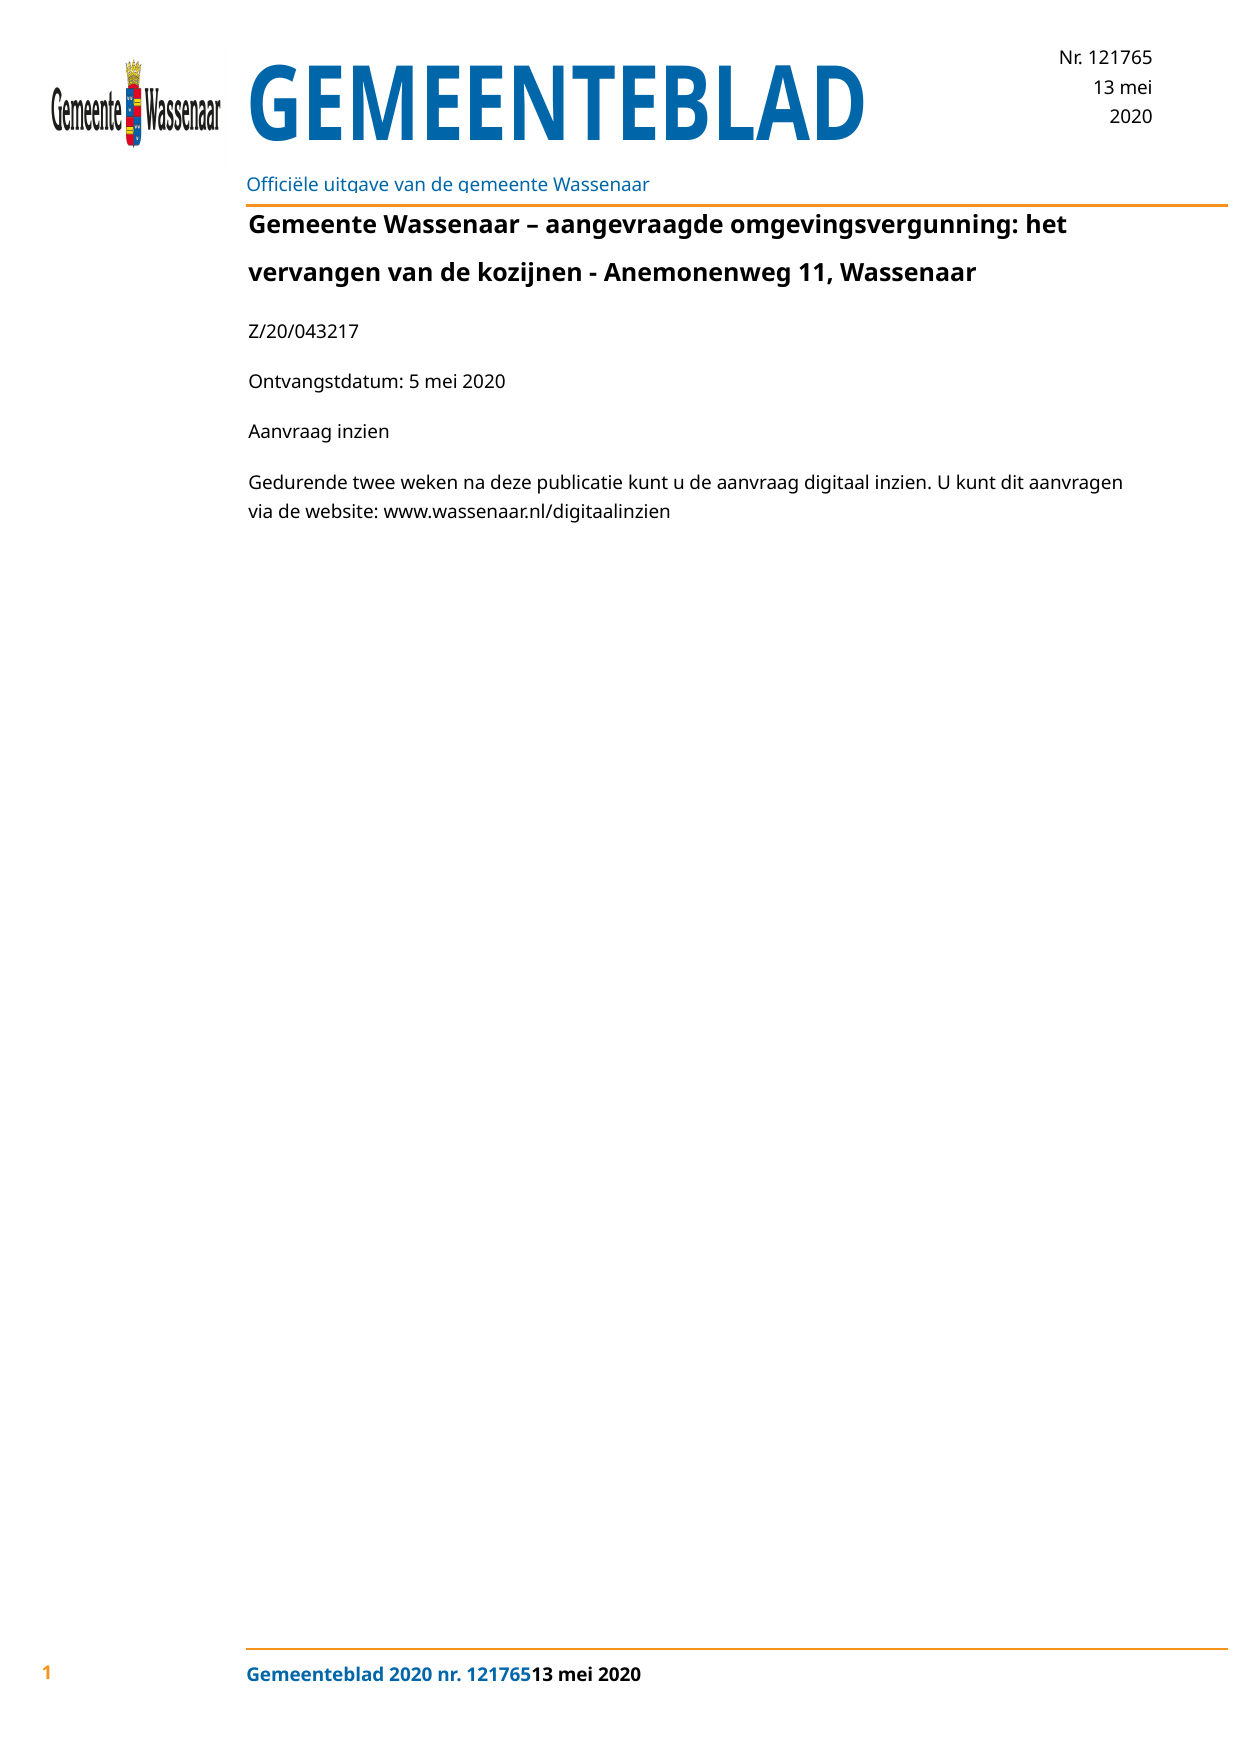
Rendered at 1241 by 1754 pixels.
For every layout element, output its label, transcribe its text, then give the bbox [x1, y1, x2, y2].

picture [41, 47, 231, 172]
text Gedurende twee weken na deze publicatie kunt u de aanvraag digitaal inzien. U kunt dit aanvragen via de website: www.wassenaar.nl/digitaalinzien [248, 469, 1152, 524]
text Gemeente Wassenaar – aangevraagde omgevingsvergunning: het vervangen van de kozijnen - Anemonenweg 11, Wassenaar [248, 207, 1152, 288]
text Aanvraag inzien [248, 419, 1152, 444]
text Ontvangstdatum: 5 mei 2020 [248, 368, 1152, 394]
text Z/20/043217 [248, 318, 1152, 344]
